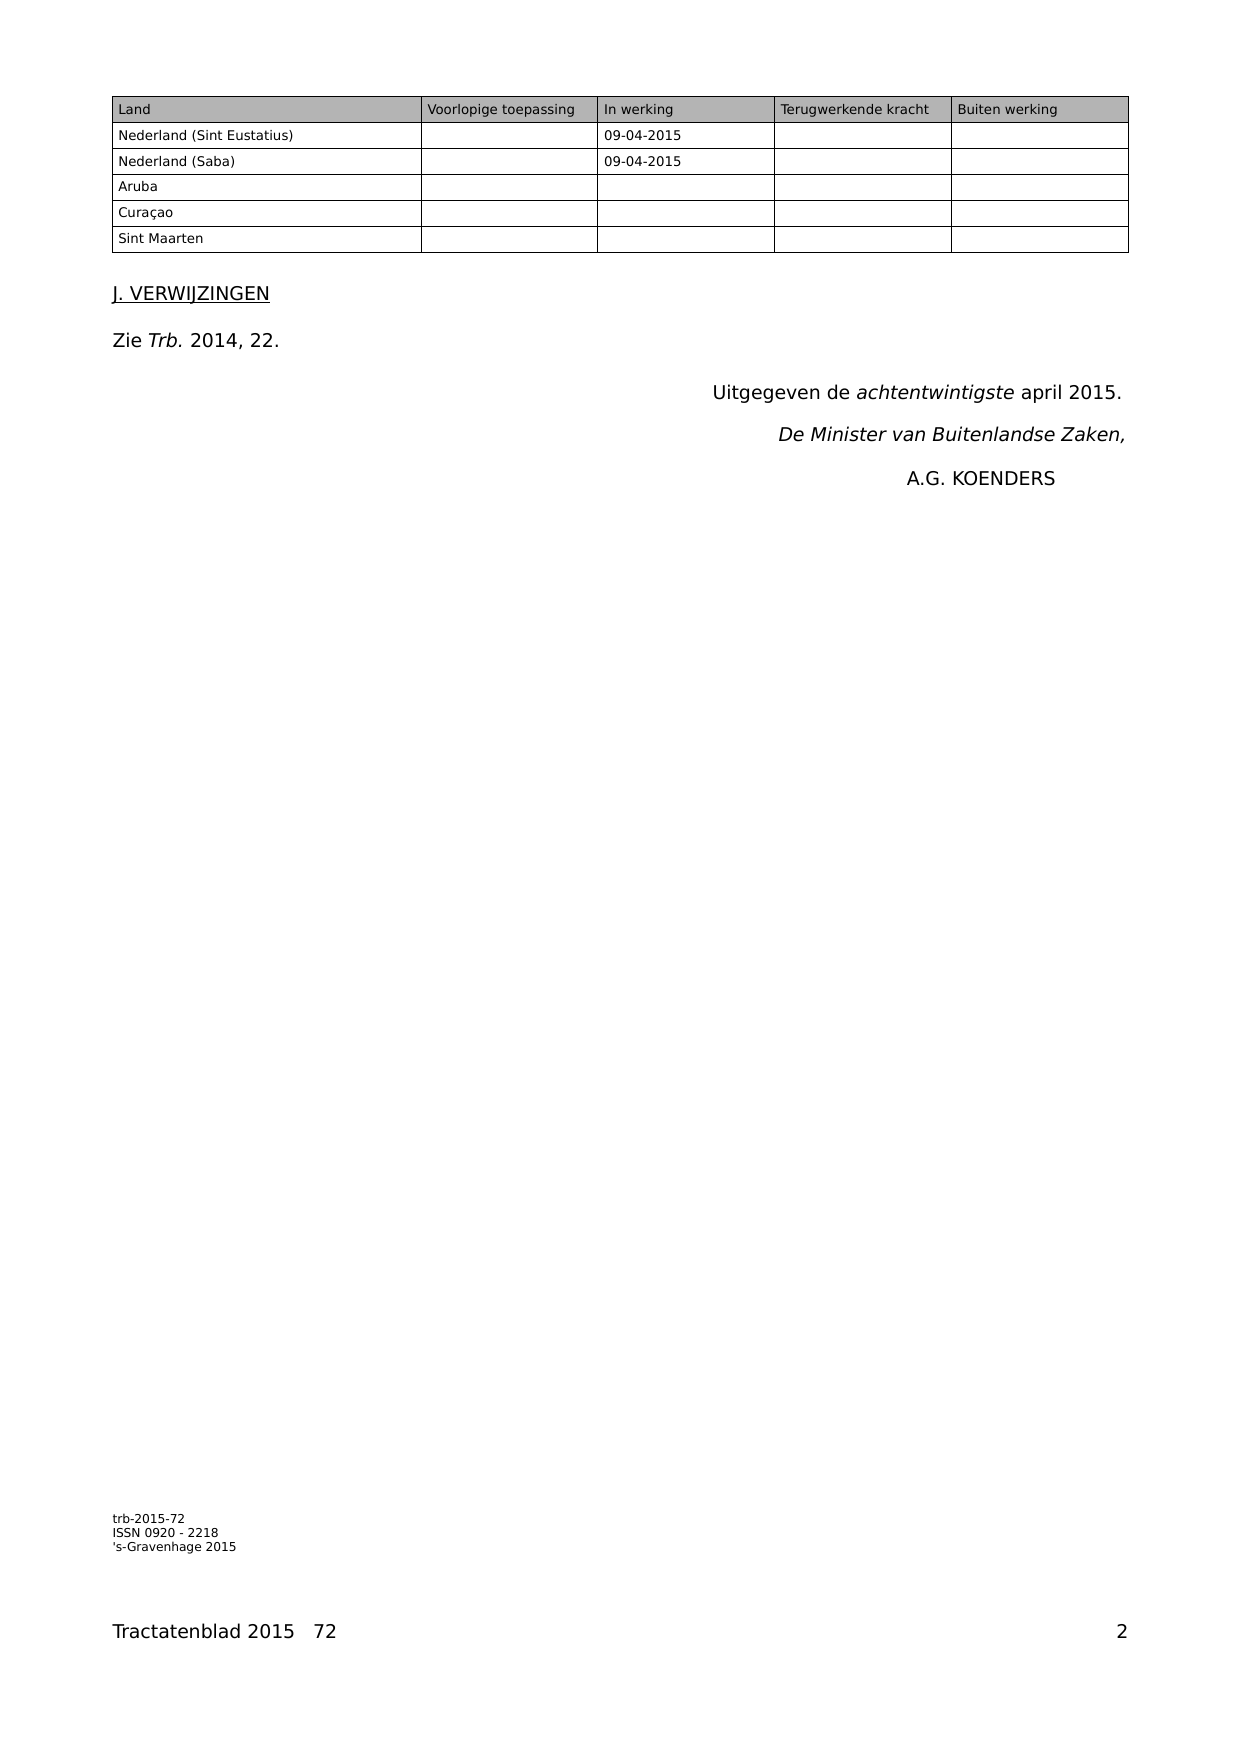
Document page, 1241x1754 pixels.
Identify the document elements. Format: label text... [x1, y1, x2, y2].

table_cell [775, 175, 951, 200]
table_cell [598, 201, 774, 226]
table_cell [775, 227, 951, 252]
table_cell [775, 201, 951, 226]
table_header Voorlopige toepassing [422, 97, 597, 122]
table_cell [422, 175, 597, 200]
table_cell [952, 201, 1128, 226]
table_cell [422, 123, 597, 148]
text De Minister van Buitenlandse Zaken, A.G. KOENDERS [112, 423, 1128, 489]
table_cell [775, 123, 951, 148]
table_cell [952, 123, 1128, 148]
table_cell [598, 175, 774, 200]
table_header In werking [598, 97, 774, 122]
table_cell 09-04-2015 [598, 149, 774, 174]
text trb-2015-72 [112, 1512, 346, 1526]
table_header Terugwerkende kracht [775, 97, 951, 122]
table_header Land [113, 97, 421, 122]
text Zie Trb. 2014, 22. [112, 329, 1128, 352]
table_cell [952, 175, 1128, 200]
table_cell Nederland (Sint Eustatius) [113, 123, 421, 148]
subtitle J. VERWIJZINGEN [112, 283, 1128, 304]
text ISSN 0920 - 2218 [112, 1526, 346, 1540]
table_header Buiten werking [952, 97, 1128, 122]
table_cell Nederland (Saba) [113, 149, 421, 174]
text 's-Gravenhage 2015 [112, 1540, 346, 1554]
table_cell [598, 227, 774, 252]
table_cell Aruba [113, 175, 421, 200]
table_cell [422, 227, 597, 252]
table_cell [422, 149, 597, 174]
text Uitgegeven de achtentwintigste april 2015. [112, 382, 1128, 403]
table_cell 09-04-2015 [598, 123, 774, 148]
table_cell [422, 201, 597, 226]
table_cell [952, 149, 1128, 174]
table_cell [952, 227, 1128, 252]
table_cell [775, 149, 951, 174]
table_cell Curaçao [113, 201, 421, 226]
table_cell Sint Maarten [113, 227, 421, 252]
